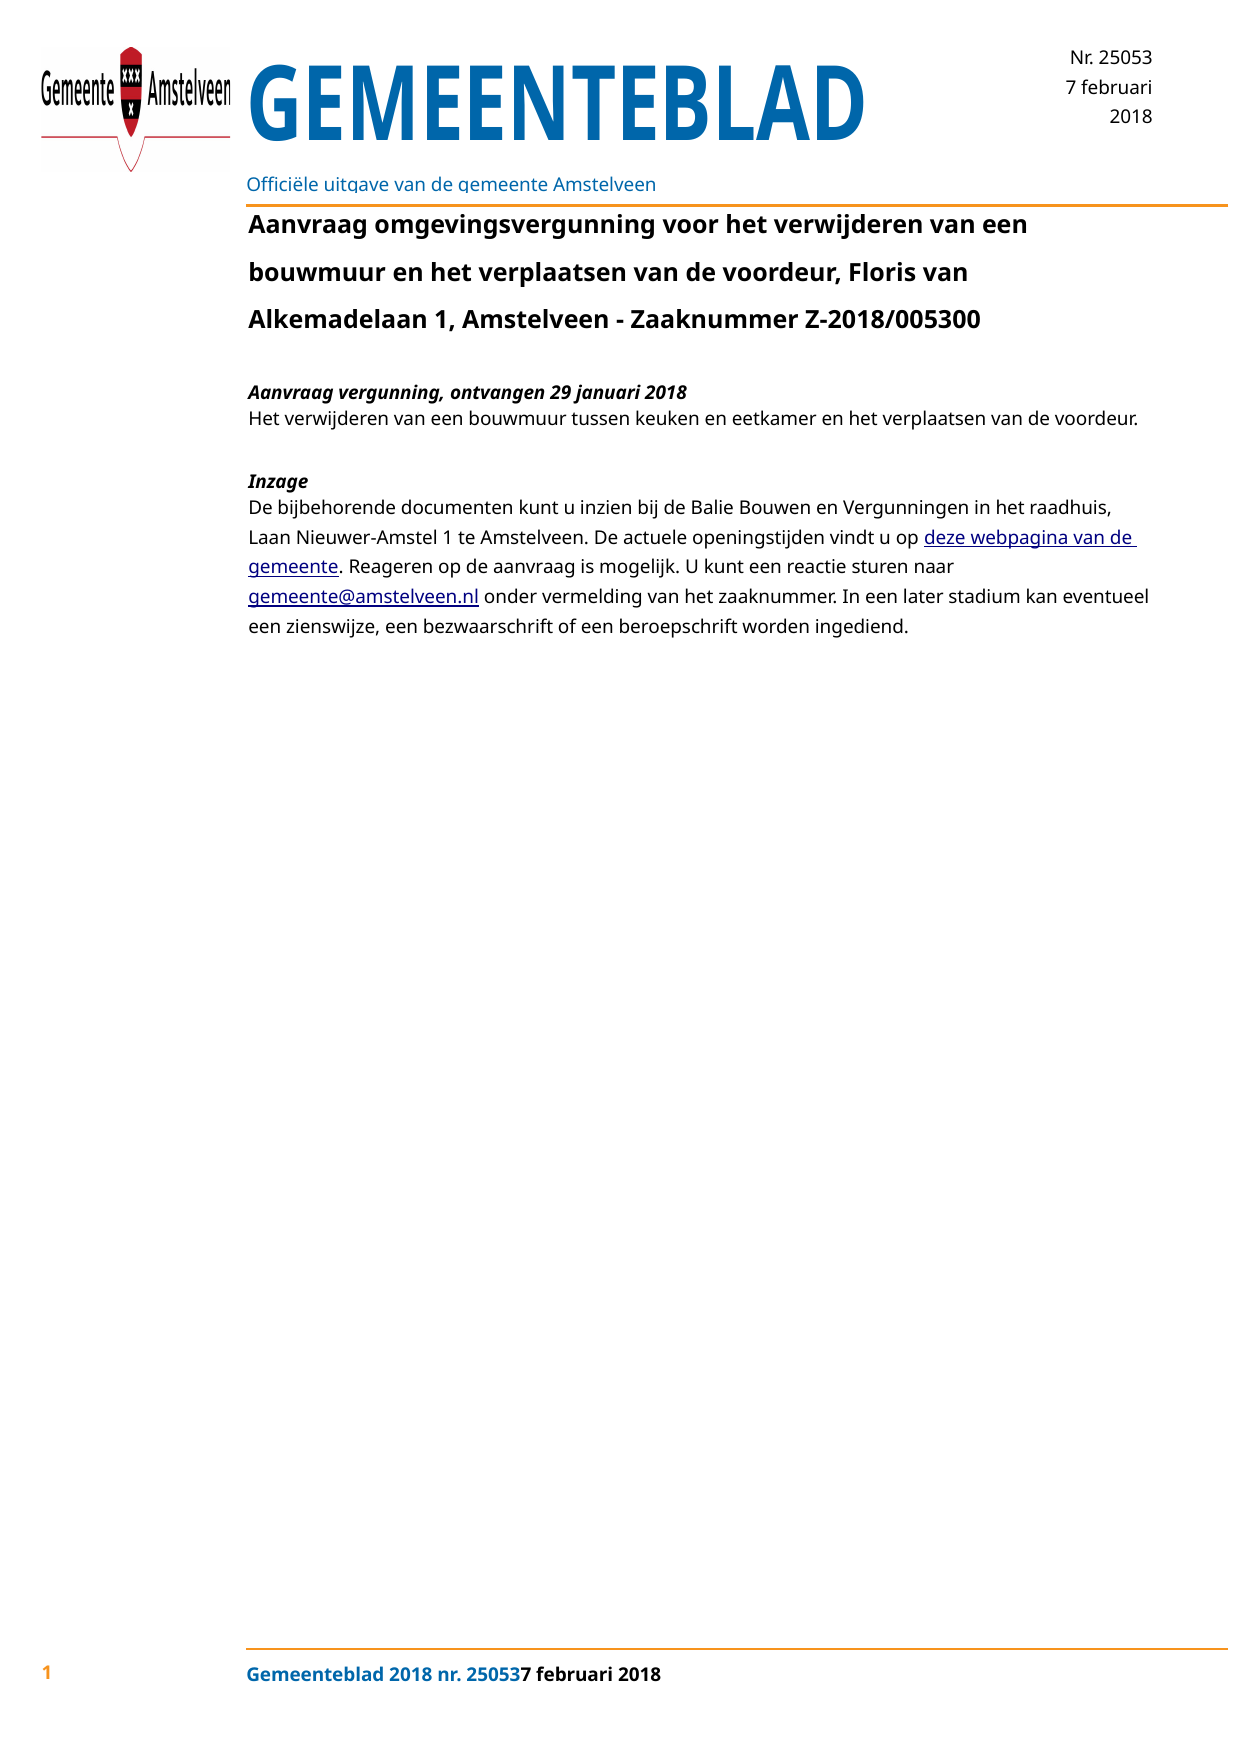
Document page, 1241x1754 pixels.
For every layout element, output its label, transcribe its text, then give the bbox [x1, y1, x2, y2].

text Het verwijderen van een bouwmuur tussen keuken en eetkamer en het verplaatsen van de voordeur. [248, 405, 1152, 431]
text Aanvraag vergunning, ontvangen 29 januari 2018 [248, 379, 1152, 405]
text Aanvraag omgevingsvergunning voor het verwijderen van een bouwmuur en het verplaatsen van de voordeur, Floris van Alkemadelaan 1, Amstelveen - Zaaknummer Z-2018/005300 [248, 207, 1152, 336]
picture [41, 47, 231, 172]
text Inzage [248, 469, 1152, 494]
text De bijbehorende documenten kunt u inzien bij de Balie Bouwen en Vergunningen in het raadhuis, Laan Nieuwer-Amstel 1 te Amstelveen. De actuele openingstijden vindt u op deze webpagina van de gemeente. Reageren op de aanvraag is mogelijk. U kunt een reactie sturen naar gemeente@amstelveen.nl onder vermelding van het zaaknummer. In een later stadium kan eventueel een zienswijze, een bezwaarschrift of een beroepschrift worden ingediend. [248, 494, 1152, 638]
